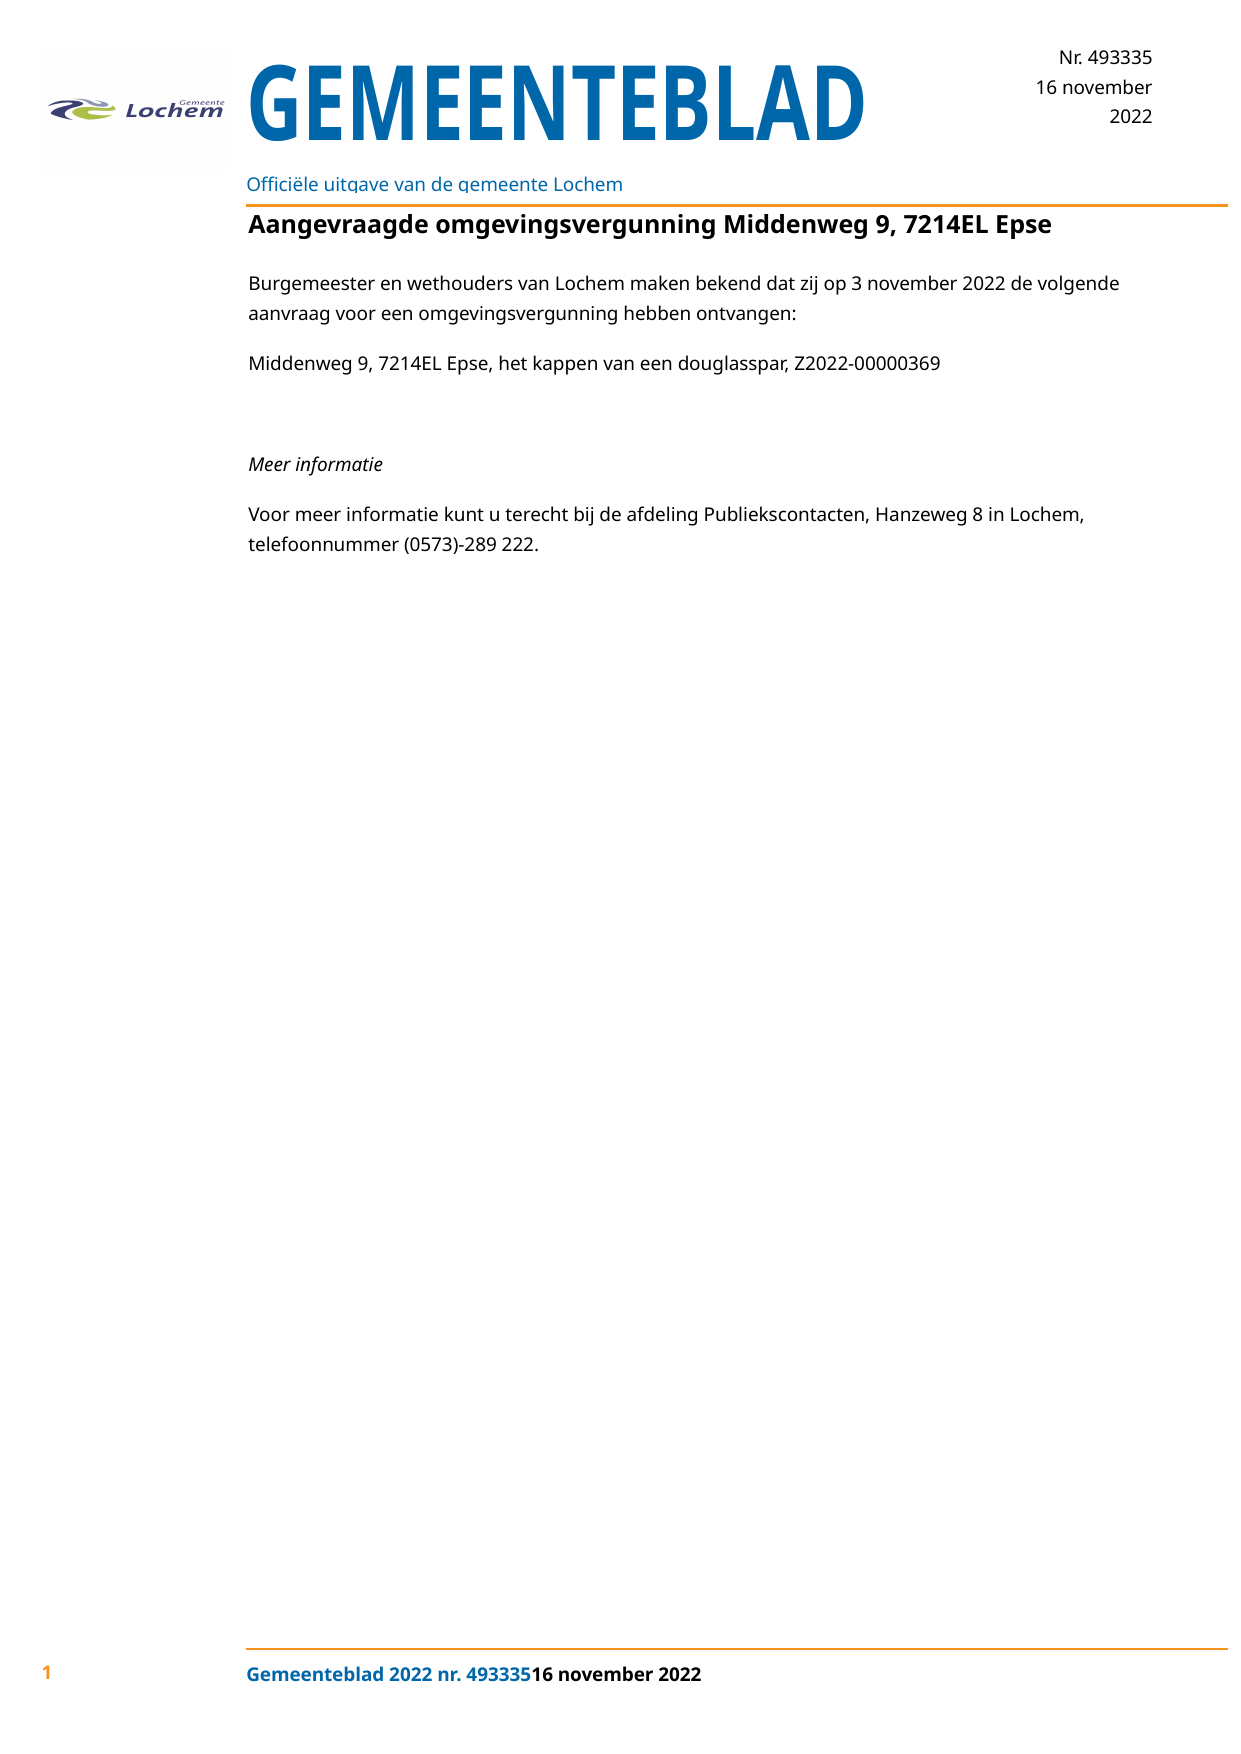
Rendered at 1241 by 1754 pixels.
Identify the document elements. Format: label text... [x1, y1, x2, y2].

text Burgemeester en wethouders van Lochem maken bekend dat zij op 3 november 2022 de volgende aanvraag voor een omgevingsvergunning hebben ontvangen: [248, 270, 1152, 326]
text Middenweg 9, 7214EL Epse, het kappen van een douglasspar, Z2022-00000369 [248, 350, 1152, 376]
text Voor meer informatie kunt u terecht bij de afdeling Publiekscontacten, Hanzeweg 8 in Lochem, telefoonnummer (0573)-289 222. [248, 502, 1152, 557]
picture [41, 47, 231, 172]
text Aangevraagde omgevingsvergunning Middenweg 9, 7214EL Epse [248, 207, 1152, 241]
text Meer informatie [248, 451, 1152, 477]
